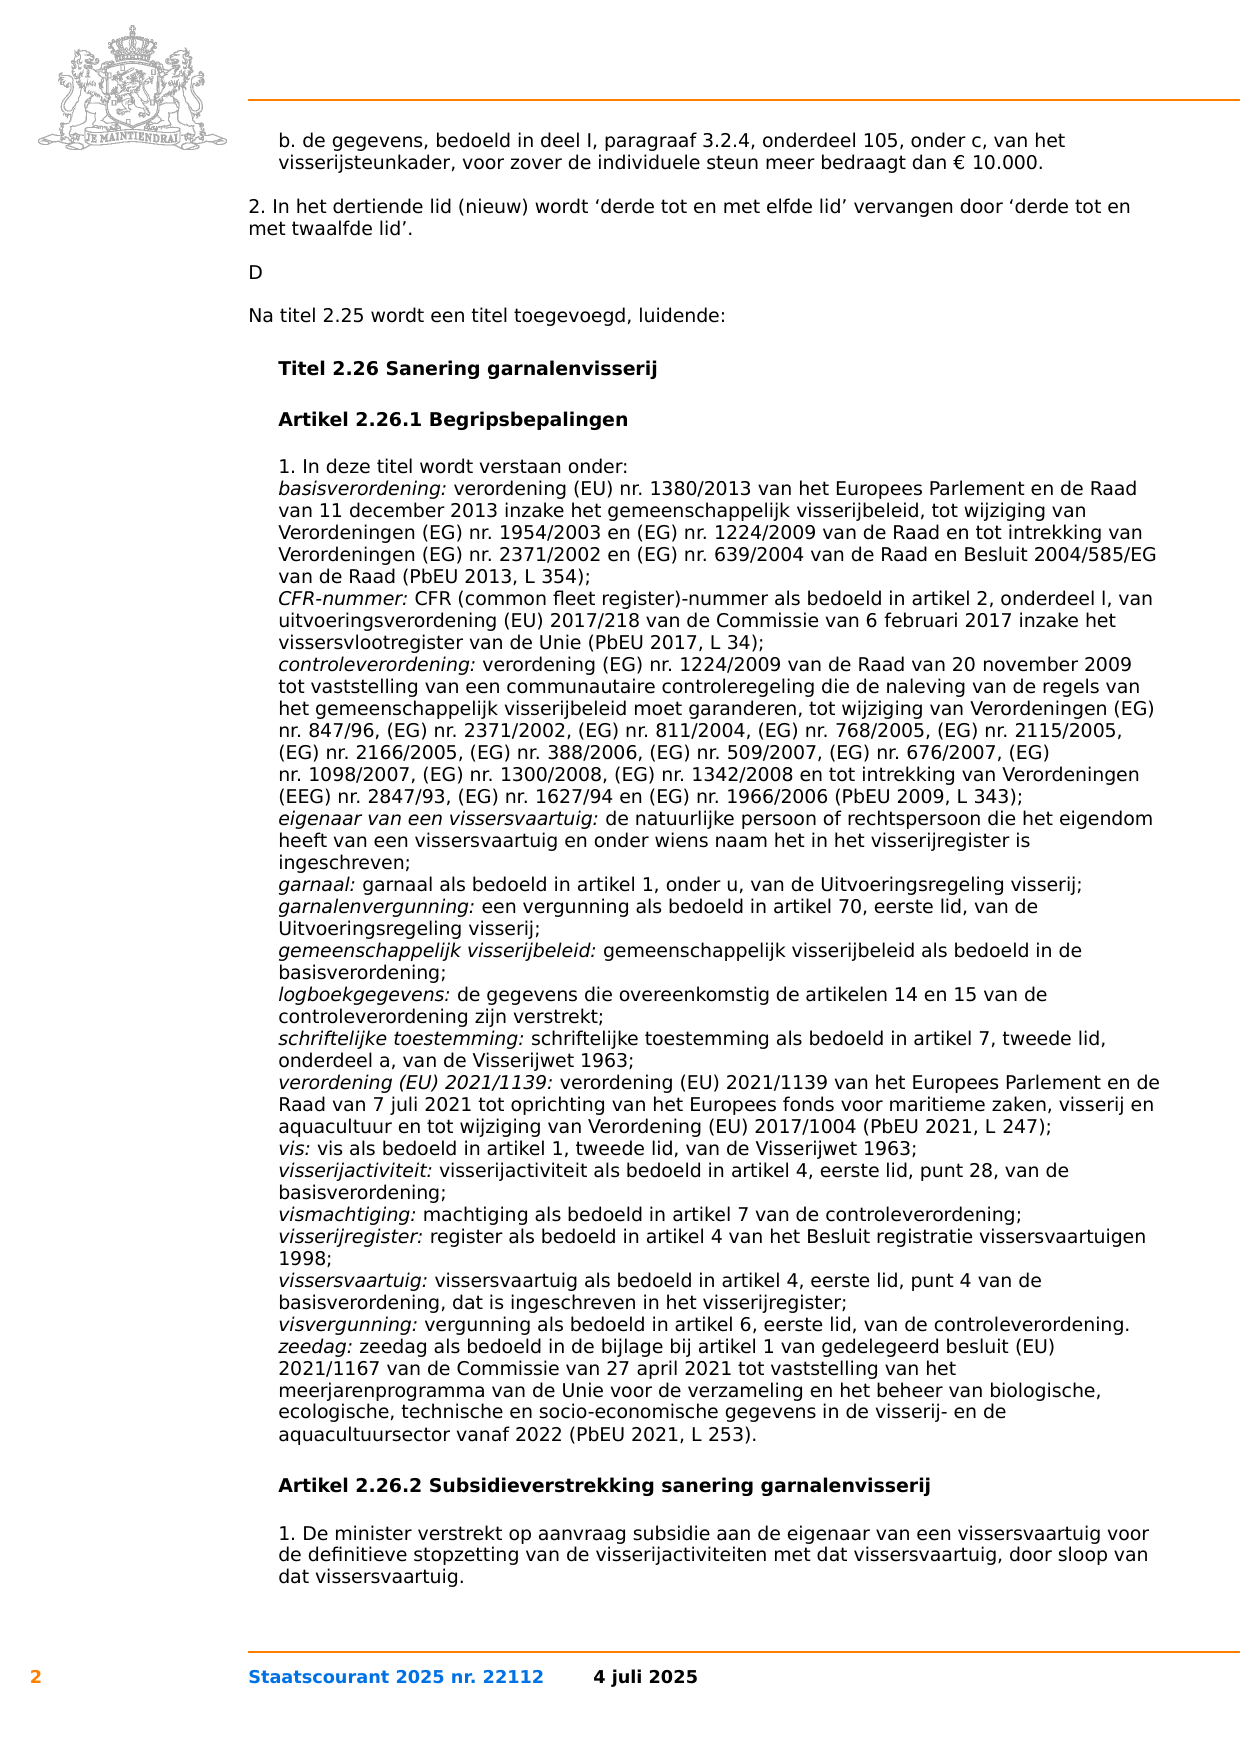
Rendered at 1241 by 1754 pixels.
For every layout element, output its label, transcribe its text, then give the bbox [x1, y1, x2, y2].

subtitle Artikel 2.26.2 Subsidieverstrekking sanering garnalenvisserij [278, 1475, 1163, 1497]
text zeedag: zeedag als bedoeld in de bijlage bij artikel 1 van gedelegeerd besluit (EU) 2021/1167 van de Commissie van 27 april 2021 tot vaststelling van het meerjarenprogramma van de Unie voor de verzameling en het beheer van biologische, ecologische, technische en socio-economische gegevens in de visserij- en de aquacultuursector vanaf 2022 (PbEU 2021, L 253). [278, 1336, 1163, 1445]
text visvergunning: vergunning als bedoeld in artikel 6, eerste lid, van de controleverordening. [278, 1313, 1163, 1336]
picture [38, 25, 227, 150]
text 1. De minister verstrekt op aanvraag subsidie aan de eigenaar van een vissersvaartuig voor de definitieve stopzetting van de visserijactiviteiten met dat vissersvaartuig, door sloop van dat vissersvaartuig. [278, 1522, 1163, 1588]
subtitle Artikel 2.26.1 Begripsbepalingen [278, 409, 1163, 431]
text vis: vis als bedoeld in artikel 1, tweede lid, van de Visserijwet 1963; [278, 1138, 1163, 1160]
text garnaal: garnaal als bedoeld in artikel 1, onder u, van de Uitvoeringsregeling visserij; [278, 874, 1163, 896]
text visserijregister: register als bedoeld in artikel 4 van het Besluit registratie vissersvaartuigen 1998; [278, 1226, 1163, 1269]
text logboekgegevens: de gegevens die overeenkomstig de artikelen 14 en 15 van de controleverordening zijn verstrekt; [278, 984, 1163, 1028]
text vissersvaartuig: vissersvaartuig als bedoeld in artikel 4, eerste lid, punt 4 van de basisverordening, dat is ingeschreven in het visserijregister; [278, 1269, 1163, 1313]
text CFR-nummer: CFR (common fleet register)-nummer als bedoeld in artikel 2, onderdeel l, van uitvoeringsverordening (EU) 2017/218 van de Commissie van 6 februari 2017 inzake het vissersvlootregister van de Unie (PbEU 2017, L 34); [278, 588, 1163, 654]
text visserijactiviteit: visserijactiviteit als bedoeld in artikel 4, eerste lid, punt 28, van de basisverordening; [278, 1160, 1163, 1204]
text gemeenschappelijk visserijbeleid: gemeenschappelijk visserijbeleid als bedoeld in de basisverordening; [278, 940, 1163, 984]
subtitle Titel 2.26 Sanering garnalenvisserij [278, 357, 1163, 379]
text eigenaar van een vissersvaartuig: de natuurlijke persoon of rechtspersoon die het eigendom heeft van een vissersvaartuig en onder wiens naam het in het visserijregister is ingeschreven; [278, 808, 1163, 874]
text b. de gegevens, bedoeld in deel I, paragraaf 3.2.4, onderdeel 105, onder c, van het visserijsteunkader, voor zover de individuele steun meer bedraagt dan € 10.000. [278, 130, 1163, 174]
text garnalenvergunning: een vergunning als bedoeld in artikel 70, eerste lid, van de Uitvoeringsregeling visserij; [278, 896, 1163, 940]
text vismachtiging: machtiging als bedoeld in artikel 7 van de controleverordening; [278, 1204, 1163, 1226]
text D [248, 262, 1163, 283]
text Na titel 2.25 wordt een titel toegevoegd, luidende: [248, 305, 1163, 327]
text 2. In het dertiende lid (nieuw) wordt ‘derde tot en met elfde lid’ vervangen door ‘derde tot en met twaalfde lid’. [248, 196, 1163, 240]
text schriftelijke toestemming: schriftelijke toestemming als bedoeld in artikel 7, tweede lid, onderdeel a, van de Visserijwet 1963; [278, 1028, 1163, 1072]
text verordening (EU) 2021/1139: verordening (EU) 2021/1139 van het Europees Parlement en de Raad van 7 juli 2021 tot oprichting van het Europees fonds voor maritieme zaken, visserij en aquacultuur en tot wijziging van Verordening (EU) 2017/1004 (PbEU 2021, L 247); [278, 1072, 1163, 1138]
text 1. In deze titel wordt verstaan onder: [278, 456, 1163, 478]
text controleverordening: verordening (EG) nr. 1224/2009 van de Raad van 20 november 2009 tot vaststelling van een communautaire controleregeling die de naleving van de regels van het gemeenschappelijk visserijbeleid moet garanderen, tot wijziging van Verordeningen (EG) nr. 847/96, (EG) nr. 2371/2002, (EG) nr. 811/2004, (EG) nr. 768/2005, (EG) nr. 2115/2005, (EG) nr. 2166/2005, (EG) nr. 388/2006, (EG) nr. 509/2007, (EG) nr. 676/2007, (EG) nr. 1098/2007, (EG) nr. 1300/2008, (EG) nr. 1342/2008 en tot intrekking van Verordeningen (EEG) nr. 2847/93, (EG) nr. 1627/94 en (EG) nr. 1966/2006 (PbEU 2009, L 343); [278, 654, 1163, 808]
text basisverordening: verordening (EU) nr. 1380/2013 van het Europees Parlement en de Raad van 11 december 2013 inzake het gemeenschappelijk visserijbeleid, tot wijziging van Verordeningen (EG) nr. 1954/2003 en (EG) nr. 1224/2009 van de Raad en tot intrekking van Verordeningen (EG) nr. 2371/2002 en (EG) nr. 639/2004 van de Raad en Besluit 2004/585/EG van de Raad (PbEU 2013, L 354); [278, 478, 1163, 588]
